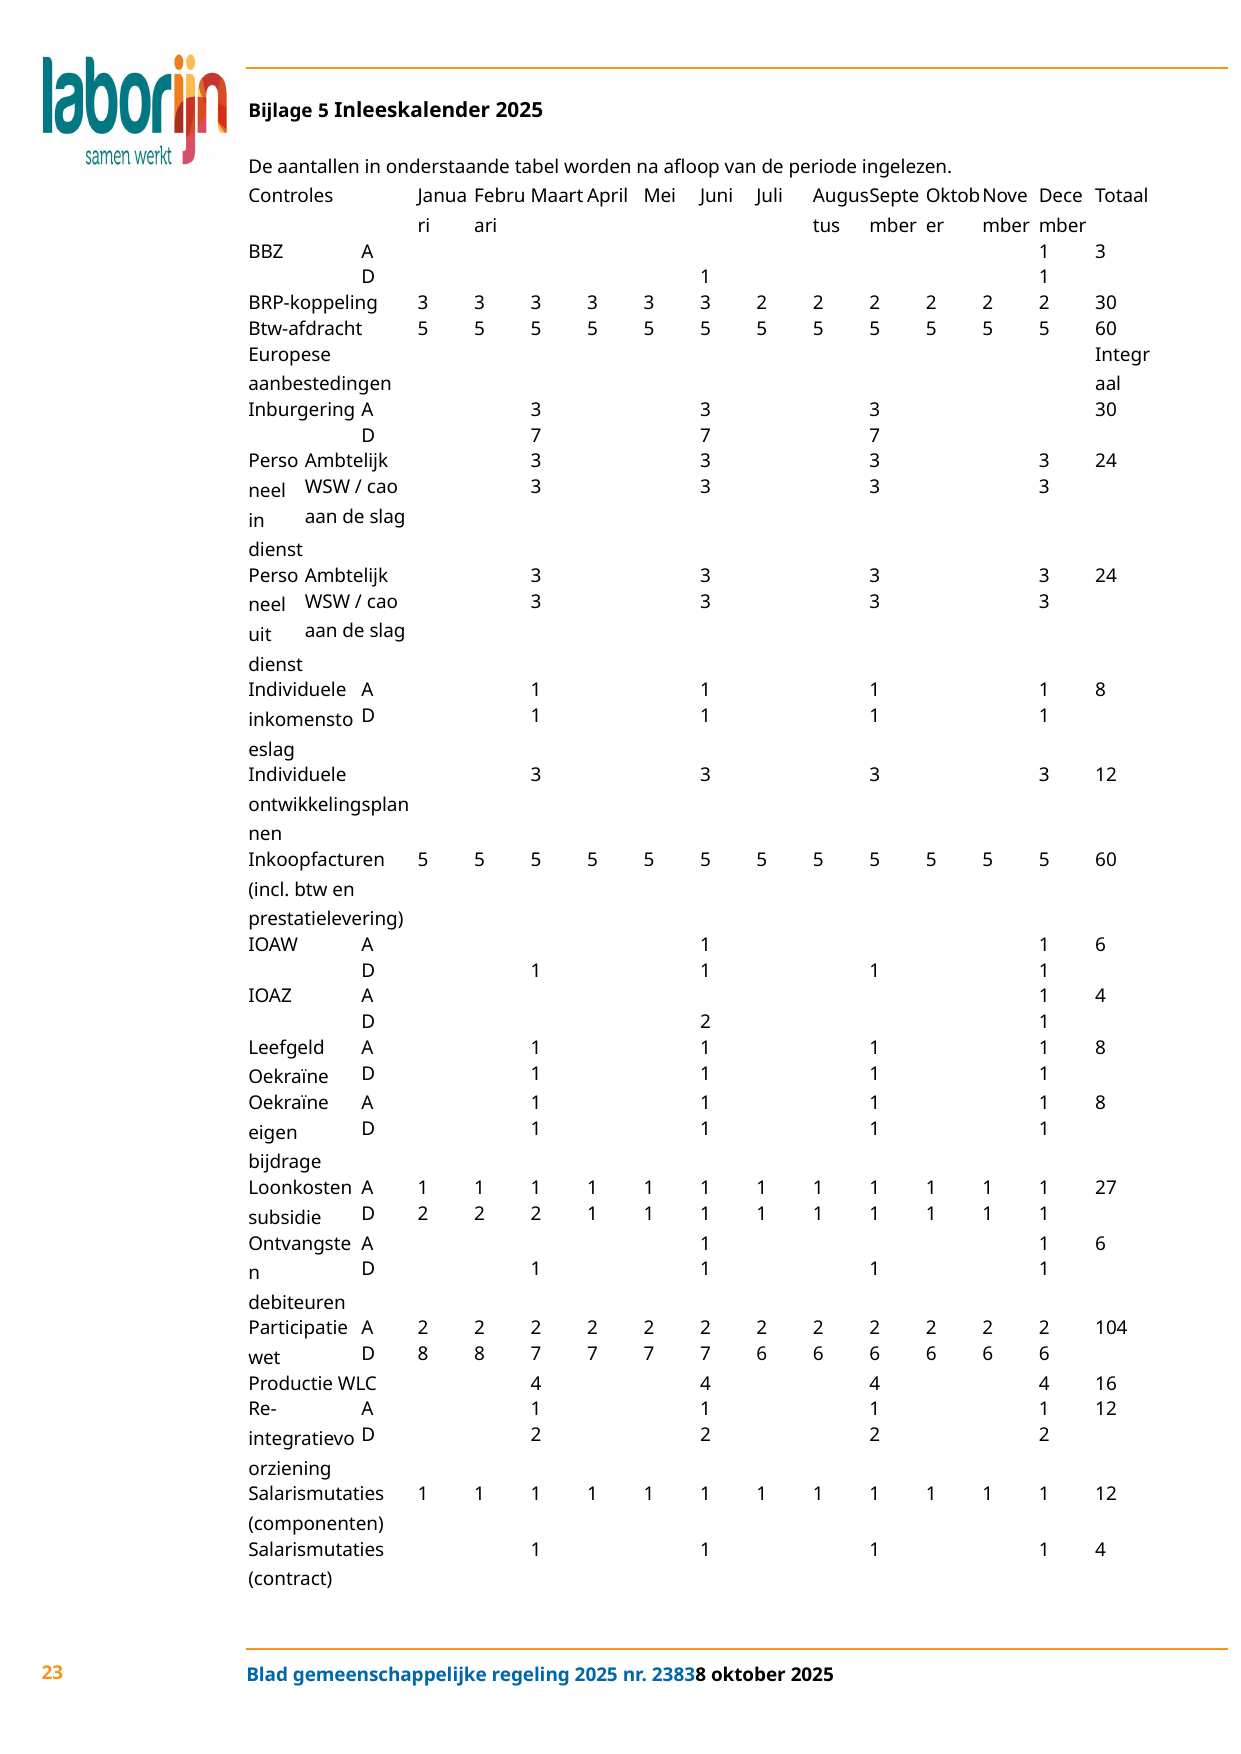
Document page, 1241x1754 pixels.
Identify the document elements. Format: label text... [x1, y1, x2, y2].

table_cell [756, 1421, 813, 1481]
table_cell [756, 1115, 813, 1174]
table_cell [813, 983, 869, 1008]
table_cell [982, 341, 1038, 396]
table_cell [643, 341, 700, 396]
table_header Totaal [1095, 183, 1152, 238]
table_cell 104 [1095, 1315, 1152, 1370]
table_cell 7 [869, 422, 926, 448]
table_cell 2 [869, 1315, 926, 1340]
table_cell 8 [418, 1340, 474, 1370]
table_cell 5 [982, 315, 1038, 341]
table_cell [813, 677, 869, 702]
table_cell [587, 761, 643, 846]
table_cell 1 [643, 1174, 700, 1200]
table_cell [756, 341, 813, 396]
table_cell 1 [700, 1090, 756, 1115]
table_cell [982, 931, 1038, 957]
table_cell [474, 1034, 530, 1060]
table_cell 2 [869, 289, 926, 315]
table_cell [813, 238, 869, 264]
table_cell 1 [1039, 957, 1095, 983]
table_cell [813, 1230, 869, 1255]
table_cell 1 [643, 1200, 700, 1230]
table_cell 1 [1039, 1536, 1095, 1591]
table_cell [756, 702, 813, 761]
table_cell Productie WLC [248, 1370, 417, 1396]
table_cell [643, 264, 700, 289]
table_cell 5 [474, 846, 530, 931]
table_cell [643, 1396, 700, 1421]
table_cell 2 [869, 1421, 926, 1481]
table_cell 3 [587, 289, 643, 315]
table_cell [982, 1536, 1038, 1591]
table_cell [926, 473, 982, 562]
table_cell [813, 1034, 869, 1060]
table_cell [587, 1255, 643, 1314]
table_cell 27 [1095, 1174, 1152, 1230]
table_cell D [361, 1115, 417, 1174]
table_cell [813, 264, 869, 289]
table_cell BBZ [248, 238, 361, 289]
table_cell D [361, 1255, 417, 1314]
table_cell 1 [700, 1060, 756, 1089]
table_cell [474, 1370, 530, 1396]
table_cell [982, 562, 1038, 588]
table_cell 5 [813, 846, 869, 931]
table_cell [474, 341, 530, 396]
table_cell Btw-afdracht [248, 315, 417, 341]
table_cell [926, 1115, 982, 1174]
table_cell 3 [869, 473, 926, 562]
table_cell [813, 1536, 869, 1591]
table_cell 4 [869, 1370, 926, 1396]
table_cell 6 [926, 1340, 982, 1370]
table_cell 2 [1039, 1315, 1095, 1340]
table_cell [587, 931, 643, 957]
table_cell [474, 448, 530, 473]
table_cell 4 [1039, 1370, 1095, 1396]
table_cell [418, 1370, 474, 1396]
table_cell [813, 1370, 869, 1396]
table_cell [643, 473, 700, 562]
table_cell D [361, 1060, 417, 1089]
table_cell [813, 702, 869, 761]
table_cell 3 [700, 588, 756, 677]
table_cell 1 [1039, 1255, 1095, 1314]
table_cell [982, 702, 1038, 761]
table_cell 1 [1039, 983, 1095, 1008]
table_cell 1 [1039, 1009, 1095, 1034]
table_cell [418, 761, 474, 846]
table_cell 1 [700, 1034, 756, 1060]
table_cell [982, 1255, 1038, 1314]
table_header Controles [248, 183, 417, 238]
table_cell 1 [1039, 1174, 1095, 1200]
table_cell Re-integratievoorziening [248, 1396, 361, 1481]
table_cell 1 [869, 1396, 926, 1421]
table_cell D [361, 957, 417, 983]
table_cell [756, 238, 813, 264]
table_cell [587, 1090, 643, 1115]
table_cell [926, 1009, 982, 1034]
table_cell [982, 1421, 1038, 1481]
table_cell [530, 1230, 587, 1255]
table_cell 1 [530, 1174, 587, 1200]
table_cell [813, 1009, 869, 1034]
table_cell 5 [869, 846, 926, 931]
table_cell 5 [418, 846, 474, 931]
table_cell 1 [869, 1034, 926, 1060]
table_cell [587, 1370, 643, 1396]
table_cell 5 [756, 846, 813, 931]
table_cell [474, 473, 530, 562]
table_cell 1 [643, 1481, 700, 1536]
table_cell [813, 473, 869, 562]
table_cell 3 [474, 289, 530, 315]
table_cell [474, 1115, 530, 1174]
table_cell [926, 1396, 982, 1421]
table_cell [643, 957, 700, 983]
table_cell 1 [926, 1200, 982, 1230]
table_cell [813, 562, 869, 588]
table_cell [418, 677, 474, 702]
table_cell 1 [418, 1481, 474, 1536]
table_cell [474, 422, 530, 448]
table_cell 1 [700, 1115, 756, 1174]
table_cell [587, 473, 643, 562]
table_cell 8 [474, 1340, 530, 1370]
table_cell [643, 1115, 700, 1174]
table_cell 2 [530, 1421, 587, 1481]
table_cell 3 [869, 396, 926, 422]
table_cell 5 [926, 846, 982, 931]
table_cell [474, 1421, 530, 1481]
table_cell 2 [813, 1315, 869, 1340]
table_cell [756, 422, 813, 448]
table_cell 1 [587, 1174, 643, 1200]
table_cell [813, 1115, 869, 1174]
table_cell 2 [474, 1315, 530, 1340]
table_cell 1 [869, 702, 926, 761]
table_cell [926, 1536, 982, 1591]
table_cell 8 [1095, 677, 1152, 761]
table_cell [474, 1255, 530, 1314]
table_cell [474, 1230, 530, 1255]
table_cell D [361, 1421, 417, 1481]
table_cell [474, 1009, 530, 1034]
table_cell 5 [418, 315, 474, 341]
table_cell [982, 1370, 1038, 1396]
table_cell [587, 677, 643, 702]
table_cell [418, 1115, 474, 1174]
table_cell 1 [530, 1396, 587, 1421]
table_cell 5 [926, 315, 982, 341]
table_cell A [361, 1090, 417, 1115]
table_cell 3 [1039, 448, 1095, 473]
table_cell 1 [756, 1481, 813, 1536]
table_cell [418, 448, 474, 473]
table_cell [1039, 396, 1095, 422]
table_cell IOAZ [248, 983, 361, 1034]
table_cell 3 [700, 562, 756, 588]
table_cell 3 [530, 289, 587, 315]
table_cell A [361, 931, 417, 957]
table_cell [587, 341, 643, 396]
table_cell Leefgeld Oekraïne [248, 1034, 361, 1089]
table_cell [643, 1034, 700, 1060]
table_cell 7 [530, 422, 587, 448]
table_cell [869, 1230, 926, 1255]
table_cell 30 [1095, 289, 1152, 315]
table_cell A [361, 238, 417, 264]
table_cell 1 [1039, 931, 1095, 957]
table_cell [530, 983, 587, 1008]
table_cell [756, 957, 813, 983]
table_cell [926, 1255, 982, 1314]
table_cell A [361, 677, 417, 702]
table_cell [700, 341, 756, 396]
table_cell [982, 1009, 1038, 1034]
table_header December [1039, 183, 1095, 238]
table_cell 1 [869, 1115, 926, 1174]
table_cell [418, 1421, 474, 1481]
table_cell 3 [530, 562, 587, 588]
table_cell [418, 422, 474, 448]
table_cell [926, 588, 982, 677]
table_cell [643, 422, 700, 448]
table_cell 1 [813, 1174, 869, 1200]
table_header Juli [756, 183, 813, 238]
table_cell 5 [643, 846, 700, 931]
table_cell [418, 1009, 474, 1034]
table_cell 1 [530, 1536, 587, 1591]
table_cell Individuele ontwikkelingsplannen [248, 761, 417, 846]
table_cell [474, 1060, 530, 1089]
table_cell 5 [982, 846, 1038, 931]
table_cell 60 [1095, 315, 1152, 341]
table_cell [756, 1090, 813, 1115]
table_cell [474, 702, 530, 761]
table_cell 3 [700, 448, 756, 473]
table_cell 24 [1095, 562, 1152, 677]
table_cell 6 [813, 1340, 869, 1370]
table_cell 1 [926, 1174, 982, 1200]
table_cell 1 [530, 1034, 587, 1060]
table_cell 5 [587, 846, 643, 931]
table_cell [643, 1230, 700, 1255]
table_cell [474, 761, 530, 846]
table_cell [982, 677, 1038, 702]
table_cell 1 [982, 1200, 1038, 1230]
table_cell [643, 761, 700, 846]
table_cell 1 [1039, 1481, 1095, 1536]
table_cell [418, 1090, 474, 1115]
table_cell [926, 264, 982, 289]
table_cell [1039, 422, 1095, 448]
table_cell [926, 1230, 982, 1255]
table_cell [643, 396, 700, 422]
table_cell [474, 931, 530, 957]
table_cell [474, 1090, 530, 1115]
table_cell [813, 448, 869, 473]
table_cell 1 [474, 1481, 530, 1536]
table_cell [418, 983, 474, 1008]
table_cell [756, 931, 813, 957]
table_cell 1 [756, 1174, 813, 1200]
table_cell 1 [700, 702, 756, 761]
table_cell 1 [700, 957, 756, 983]
table_cell [982, 448, 1038, 473]
table_cell [982, 1115, 1038, 1174]
table_cell 2 [1039, 1421, 1095, 1481]
table_cell D [361, 264, 417, 289]
table_cell 3 [530, 761, 587, 846]
table_cell A [361, 1315, 417, 1340]
table_cell [474, 1396, 530, 1421]
table_cell 1 [869, 1174, 926, 1200]
table_cell [982, 588, 1038, 677]
table_cell 1 [700, 1200, 756, 1230]
table_cell 6 [1095, 1230, 1152, 1314]
table_cell [926, 396, 982, 422]
table_cell [474, 562, 530, 588]
table_cell 1 [530, 1481, 587, 1536]
table_cell 3 [700, 396, 756, 422]
table_cell 1 [1039, 238, 1095, 264]
table_cell [756, 264, 813, 289]
table_cell 1 [1039, 702, 1095, 761]
table_cell [418, 396, 474, 422]
table_cell [474, 957, 530, 983]
table_cell [587, 1009, 643, 1034]
table_cell [418, 1536, 474, 1591]
table_cell [587, 1421, 643, 1481]
table_cell Inkoopfacturen (incl. btw en prestatielevering) [248, 846, 417, 931]
table_cell [587, 562, 643, 588]
table_cell [756, 1009, 813, 1034]
table_cell [643, 562, 700, 588]
table_cell [926, 1421, 982, 1481]
table_cell 1 [1039, 1396, 1095, 1421]
table_header Februari [474, 183, 530, 238]
table_cell [869, 238, 926, 264]
table_cell 1 [700, 1230, 756, 1255]
table_cell [813, 1255, 869, 1314]
table_cell 1 [869, 1255, 926, 1314]
table_cell [474, 588, 530, 677]
table_cell Ambtelijk [305, 562, 417, 588]
table_cell [418, 1396, 474, 1421]
table_cell 3 [1039, 761, 1095, 846]
table_cell 4 [1095, 1536, 1152, 1591]
table_cell 5 [1039, 846, 1095, 931]
table_cell 6 [756, 1340, 813, 1370]
table_cell 7 [587, 1340, 643, 1370]
table_cell 1 [1039, 1230, 1095, 1255]
table_cell [982, 1090, 1038, 1115]
table_cell [926, 238, 982, 264]
table_cell 1 [1039, 1034, 1095, 1060]
table_cell [926, 1060, 982, 1089]
table_cell 8 [1095, 1090, 1152, 1174]
table_cell [926, 983, 982, 1008]
table_cell 2 [813, 289, 869, 315]
table_cell 2 [756, 1315, 813, 1340]
table_cell 16 [1095, 1370, 1152, 1396]
table_cell Individuele inkomenstoeslag [248, 677, 361, 761]
table_cell 2 [530, 1315, 587, 1340]
table_header November [982, 183, 1038, 238]
table_cell 4 [530, 1370, 587, 1396]
table_cell 1 [700, 677, 756, 702]
table_cell [756, 396, 813, 422]
table_cell [474, 264, 530, 289]
table_cell [418, 1255, 474, 1314]
table_cell [982, 1230, 1038, 1255]
table_cell [982, 983, 1038, 1008]
table_cell [813, 1090, 869, 1115]
table_cell 3 [700, 289, 756, 315]
table_cell [418, 1034, 474, 1060]
table_cell 3 [530, 396, 587, 422]
table_cell 1 [530, 1090, 587, 1115]
table_cell 3 [700, 761, 756, 846]
table_cell Personeel in dienst [248, 448, 304, 562]
table_cell 3 [1095, 238, 1152, 289]
table_header Maart [530, 183, 587, 238]
table_cell [982, 238, 1038, 264]
table_cell 3 [643, 289, 700, 315]
table_cell [869, 341, 926, 396]
table_cell 5 [756, 315, 813, 341]
table_cell 5 [643, 315, 700, 341]
table_cell Personeel uit dienst [248, 562, 304, 677]
table_cell 2 [700, 1009, 756, 1034]
table_cell [700, 238, 756, 264]
table_cell A [361, 1396, 417, 1421]
table_cell 2 [700, 1421, 756, 1481]
table_cell [587, 1396, 643, 1421]
table_cell [869, 1009, 926, 1034]
table_cell [756, 562, 813, 588]
table_cell [643, 1060, 700, 1089]
table_cell [756, 1536, 813, 1591]
table_cell [474, 238, 530, 264]
table_cell [643, 1090, 700, 1115]
table_cell [756, 1034, 813, 1060]
table_cell 1 [530, 1060, 587, 1089]
table_cell 1 [530, 677, 587, 702]
table_cell [643, 448, 700, 473]
table_cell [418, 562, 474, 588]
table_cell Ambtelijk [305, 448, 417, 473]
table_cell [530, 341, 587, 396]
table_cell 7 [530, 1340, 587, 1370]
table_cell 1 [1039, 1060, 1095, 1089]
table_cell 1 [1039, 677, 1095, 702]
table_cell [926, 448, 982, 473]
table_header Mei [643, 183, 700, 238]
table_cell [813, 341, 869, 396]
table_cell 5 [700, 315, 756, 341]
table_cell [643, 931, 700, 957]
table_cell [530, 931, 587, 957]
table_cell [982, 1034, 1038, 1060]
table_cell [587, 238, 643, 264]
table_cell 1 [982, 1481, 1038, 1536]
table_cell A [361, 1034, 417, 1060]
table_cell [756, 1060, 813, 1089]
table_cell [869, 931, 926, 957]
text Bijlage 5 Inleeskalender 2025 [248, 95, 1152, 123]
table_cell [418, 473, 474, 562]
table_cell Inburgering [248, 396, 361, 448]
table_cell 2 [926, 1315, 982, 1340]
table_cell WSW / cao aan de slag [305, 588, 417, 677]
table_cell 6 [869, 1340, 926, 1370]
table_cell 3 [530, 588, 587, 677]
table_cell [587, 422, 643, 448]
table_header Oktober [926, 183, 982, 238]
table_cell [869, 264, 926, 289]
table_cell 1 [530, 957, 587, 983]
table_cell [926, 1370, 982, 1396]
table_cell [813, 1060, 869, 1089]
table_cell [643, 238, 700, 264]
table_cell 1 [700, 1396, 756, 1421]
table_cell [643, 1370, 700, 1396]
table_cell [587, 702, 643, 761]
table_cell [869, 983, 926, 1008]
table_cell [813, 422, 869, 448]
table_cell 1 [1039, 1090, 1095, 1115]
table_cell 1 [869, 1200, 926, 1230]
table_cell 1 [869, 1536, 926, 1591]
table_cell 7 [643, 1340, 700, 1370]
table_cell 1 [813, 1200, 869, 1230]
table_cell BRP-koppeling [248, 289, 417, 315]
table_cell [418, 588, 474, 677]
table_cell 7 [700, 422, 756, 448]
table_cell 1 [700, 931, 756, 957]
table_cell Ontvangsten debiteuren [248, 1230, 361, 1314]
table_cell [813, 1421, 869, 1481]
table_cell 1 [982, 1174, 1038, 1200]
table_cell 2 [982, 1315, 1038, 1340]
table_cell 1 [474, 1174, 530, 1200]
table_cell 6 [1039, 1340, 1095, 1370]
picture [41, 47, 231, 172]
table_cell 5 [700, 846, 756, 931]
table_cell Loonkostensubsidie [248, 1174, 361, 1230]
table_cell [926, 702, 982, 761]
table_cell 6 [982, 1340, 1038, 1370]
table_cell 1 [700, 1536, 756, 1591]
table_cell [813, 1396, 869, 1421]
table_cell [474, 396, 530, 422]
table_cell [982, 957, 1038, 983]
table_cell [587, 1536, 643, 1591]
table_cell Participatiewet [248, 1315, 361, 1370]
table_cell [474, 677, 530, 702]
table_cell [756, 1396, 813, 1421]
table_cell [926, 1090, 982, 1115]
table_cell 3 [530, 448, 587, 473]
table_cell [643, 1255, 700, 1314]
table_cell 2 [1039, 289, 1095, 315]
table_cell 3 [869, 588, 926, 677]
table_cell [926, 957, 982, 983]
table_cell 1 [530, 1255, 587, 1314]
table_cell [418, 238, 474, 264]
table_cell [926, 931, 982, 957]
table_cell [926, 422, 982, 448]
table_cell 1 [869, 677, 926, 702]
table_cell [926, 1034, 982, 1060]
table_cell [587, 396, 643, 422]
table_cell 7 [700, 1340, 756, 1370]
table_cell [587, 957, 643, 983]
table_cell 3 [869, 562, 926, 588]
table_cell [643, 702, 700, 761]
table_cell 3 [1039, 562, 1095, 588]
table_cell Salarismutaties (contract) [248, 1536, 417, 1591]
table_cell D [361, 422, 417, 448]
table_cell [982, 1396, 1038, 1421]
table_cell 8 [1095, 1034, 1152, 1089]
table_cell [587, 1115, 643, 1174]
table_cell 1 [700, 1174, 756, 1200]
table_cell 12 [1095, 1481, 1152, 1536]
table_cell [700, 983, 756, 1008]
table_cell [813, 957, 869, 983]
table_cell [982, 422, 1038, 448]
table_cell 1 [530, 1115, 587, 1174]
table_cell [587, 588, 643, 677]
table_cell [982, 1060, 1038, 1089]
table_cell [587, 1230, 643, 1255]
table_cell 1 [1039, 1115, 1095, 1174]
table_cell Oekraïne eigen bijdrage [248, 1090, 361, 1174]
table_cell 5 [869, 315, 926, 341]
table_cell 3 [1039, 473, 1095, 562]
table_cell [418, 957, 474, 983]
table_cell [756, 1370, 813, 1396]
table_cell [926, 761, 982, 846]
table_cell D [361, 1200, 417, 1230]
table_cell Integraal [1095, 341, 1152, 396]
table_cell 5 [1039, 315, 1095, 341]
table_cell [418, 1230, 474, 1255]
table_cell Salarismutaties (componenten) [248, 1481, 417, 1536]
table_cell [982, 264, 1038, 289]
table_cell 3 [869, 761, 926, 846]
table_cell [813, 761, 869, 846]
table_cell [756, 473, 813, 562]
table_cell 30 [1095, 396, 1152, 448]
table_cell [587, 264, 643, 289]
table_cell IOAW [248, 931, 361, 983]
table_cell [418, 931, 474, 957]
table_cell [530, 1009, 587, 1034]
table_cell [530, 238, 587, 264]
table_cell 1 [813, 1481, 869, 1536]
table_cell [587, 1034, 643, 1060]
table_cell A [361, 396, 417, 422]
table_cell [756, 761, 813, 846]
table_cell 3 [530, 473, 587, 562]
table_cell 2 [418, 1315, 474, 1340]
table_cell 12 [1095, 1396, 1152, 1481]
table_cell [474, 1536, 530, 1591]
table_cell [813, 931, 869, 957]
table_cell 2 [530, 1200, 587, 1230]
table_cell 2 [982, 289, 1038, 315]
table_cell 1 [869, 1481, 926, 1536]
table_cell [756, 588, 813, 677]
table_cell [756, 983, 813, 1008]
table_cell 60 [1095, 846, 1152, 931]
table_cell 3 [418, 289, 474, 315]
table_cell 1 [1039, 1200, 1095, 1230]
table_cell WSW / cao aan de slag [305, 473, 417, 562]
table_cell 5 [587, 315, 643, 341]
table_cell [587, 1060, 643, 1089]
table_cell 2 [418, 1200, 474, 1230]
table_cell [756, 677, 813, 702]
table_cell 2 [700, 1315, 756, 1340]
table_cell [474, 983, 530, 1008]
table_header Augustus [813, 183, 869, 238]
table_cell Europese aanbestedingen [248, 341, 417, 396]
table_cell 5 [474, 315, 530, 341]
table_header September [869, 183, 926, 238]
table_cell [418, 341, 474, 396]
table_cell 2 [643, 1315, 700, 1340]
table_cell [756, 1255, 813, 1314]
table_cell [813, 396, 869, 422]
table_cell 2 [474, 1200, 530, 1230]
table_cell [926, 677, 982, 702]
table_cell 1 [1039, 264, 1095, 289]
table_cell 1 [926, 1481, 982, 1536]
table_cell [643, 1421, 700, 1481]
table_cell 5 [813, 315, 869, 341]
table_cell 1 [869, 1060, 926, 1089]
table_cell [1039, 341, 1095, 396]
table_cell D [361, 1009, 417, 1034]
table_cell D [361, 1340, 417, 1370]
table_cell 6 [1095, 931, 1152, 983]
table_cell [756, 1230, 813, 1255]
table_cell 1 [418, 1174, 474, 1200]
table_cell 1 [587, 1481, 643, 1536]
table_cell [926, 341, 982, 396]
table_cell 3 [869, 448, 926, 473]
table_cell [643, 1536, 700, 1591]
table_cell 5 [530, 315, 587, 341]
table_cell A [361, 1230, 417, 1255]
table_cell [418, 1060, 474, 1089]
table_cell D [361, 702, 417, 761]
table_cell 4 [700, 1370, 756, 1396]
table_cell 5 [530, 846, 587, 931]
text De aantallen in onderstaande tabel worden na afloop van de periode ingelezen. [248, 153, 1152, 179]
table_cell [530, 264, 587, 289]
table_cell 1 [700, 264, 756, 289]
table_cell 1 [530, 702, 587, 761]
table_header April [587, 183, 643, 238]
table_cell 24 [1095, 448, 1152, 562]
table_cell 2 [926, 289, 982, 315]
table_cell 2 [587, 1315, 643, 1340]
table_cell [982, 473, 1038, 562]
table_cell A [361, 1174, 417, 1200]
table_cell [418, 264, 474, 289]
table_cell [418, 702, 474, 761]
table_cell 1 [869, 957, 926, 983]
table_cell 1 [869, 1090, 926, 1115]
table_cell 1 [756, 1200, 813, 1230]
table_cell [643, 1009, 700, 1034]
table_cell 1 [700, 1255, 756, 1314]
table_cell [643, 983, 700, 1008]
table_cell 12 [1095, 761, 1152, 846]
table_cell [643, 588, 700, 677]
table_cell A [361, 983, 417, 1008]
table_cell 1 [700, 1481, 756, 1536]
table_cell [813, 588, 869, 677]
table_cell [643, 677, 700, 702]
table_cell 4 [1095, 983, 1152, 1034]
table_cell 3 [1039, 588, 1095, 677]
table_header Juni [700, 183, 756, 238]
table_cell [982, 396, 1038, 422]
table_cell [756, 448, 813, 473]
table_cell 2 [756, 289, 813, 315]
table_cell [587, 448, 643, 473]
table_cell [926, 562, 982, 588]
table_cell [587, 983, 643, 1008]
table_header Januari [418, 183, 474, 238]
table_cell 3 [700, 473, 756, 562]
table_cell [982, 761, 1038, 846]
table_cell 1 [587, 1200, 643, 1230]
